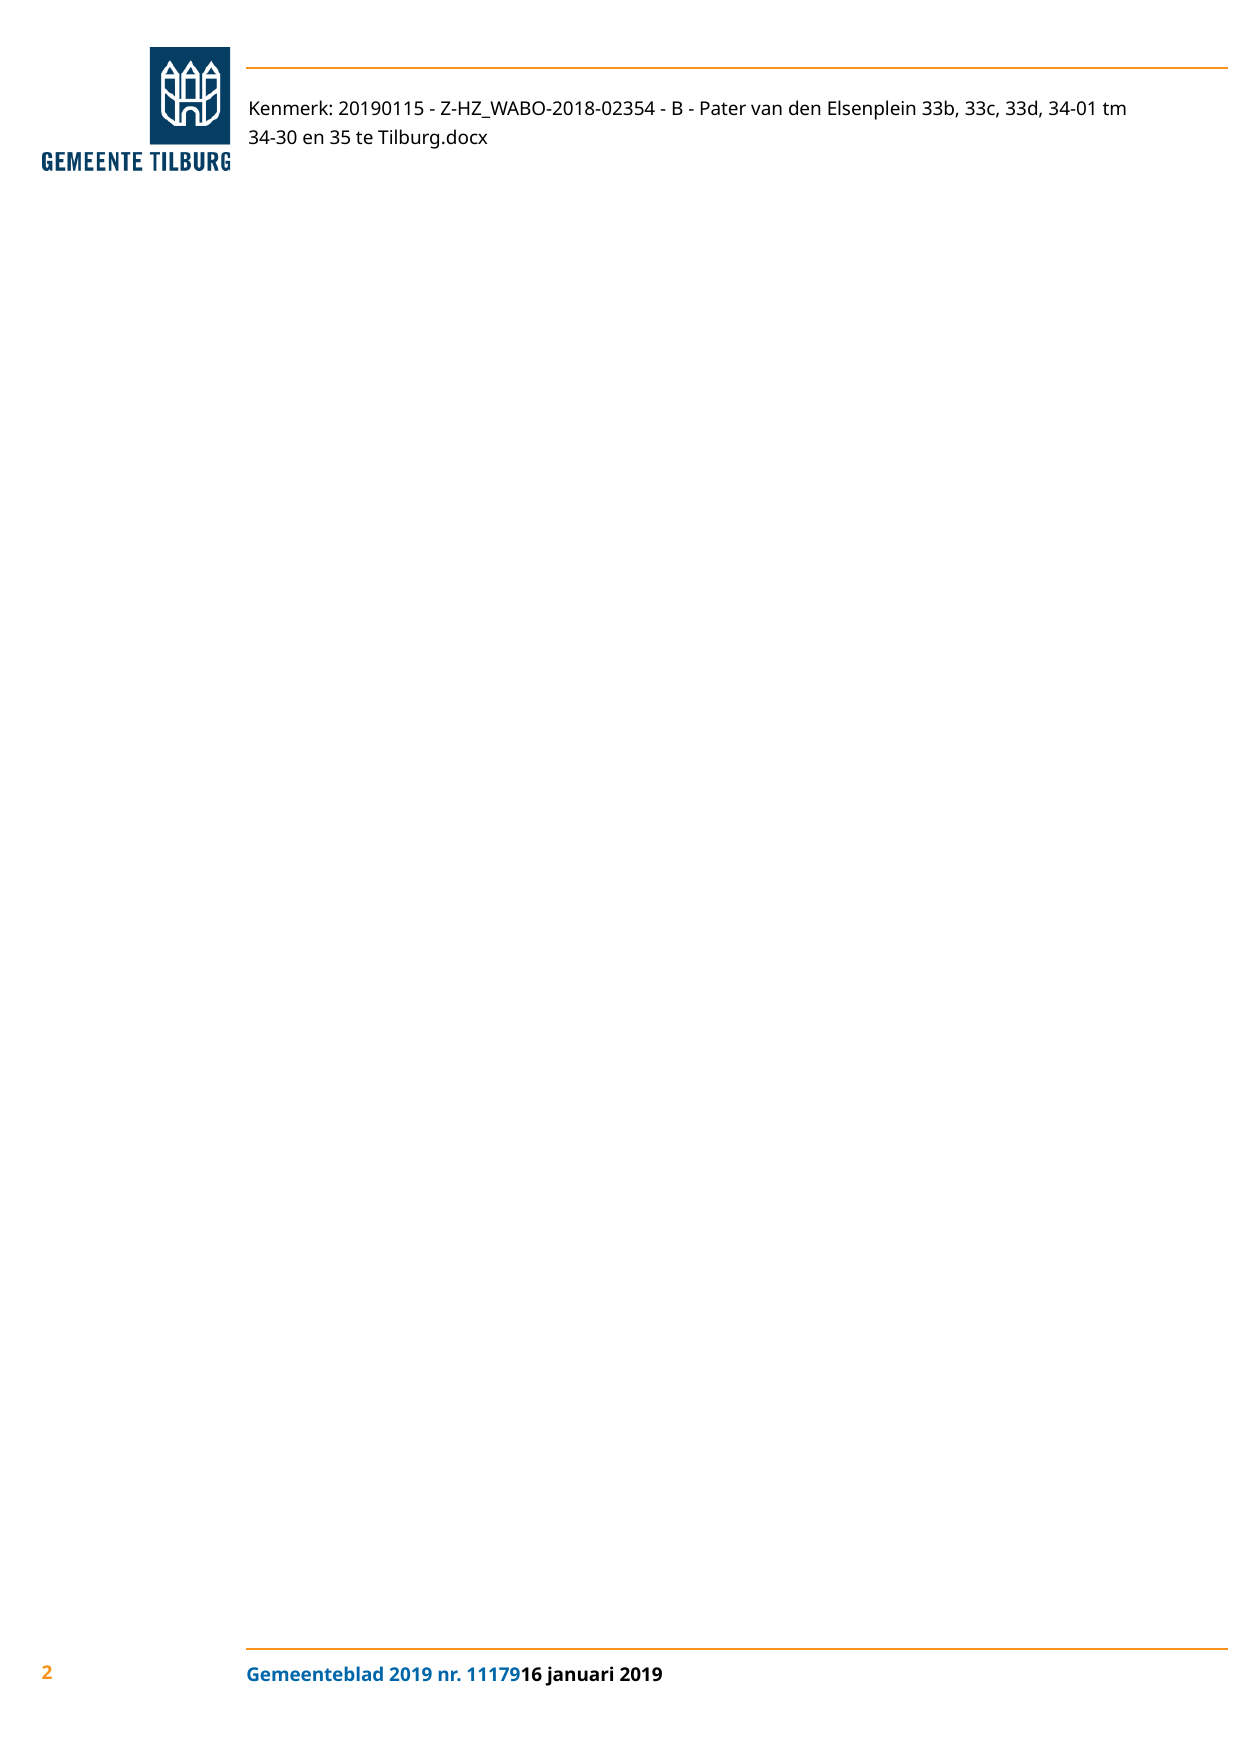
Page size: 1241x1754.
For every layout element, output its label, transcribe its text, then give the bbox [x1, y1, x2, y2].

text Kenmerk: 20190115 - Z-HZ_WABO-2018-02354 - B - Pater van den Elsenplein 33b, 33c, 33d, 34-01 tm 34-30 en 35 te Tilburg.docx [248, 95, 1152, 150]
picture [41, 47, 231, 172]
